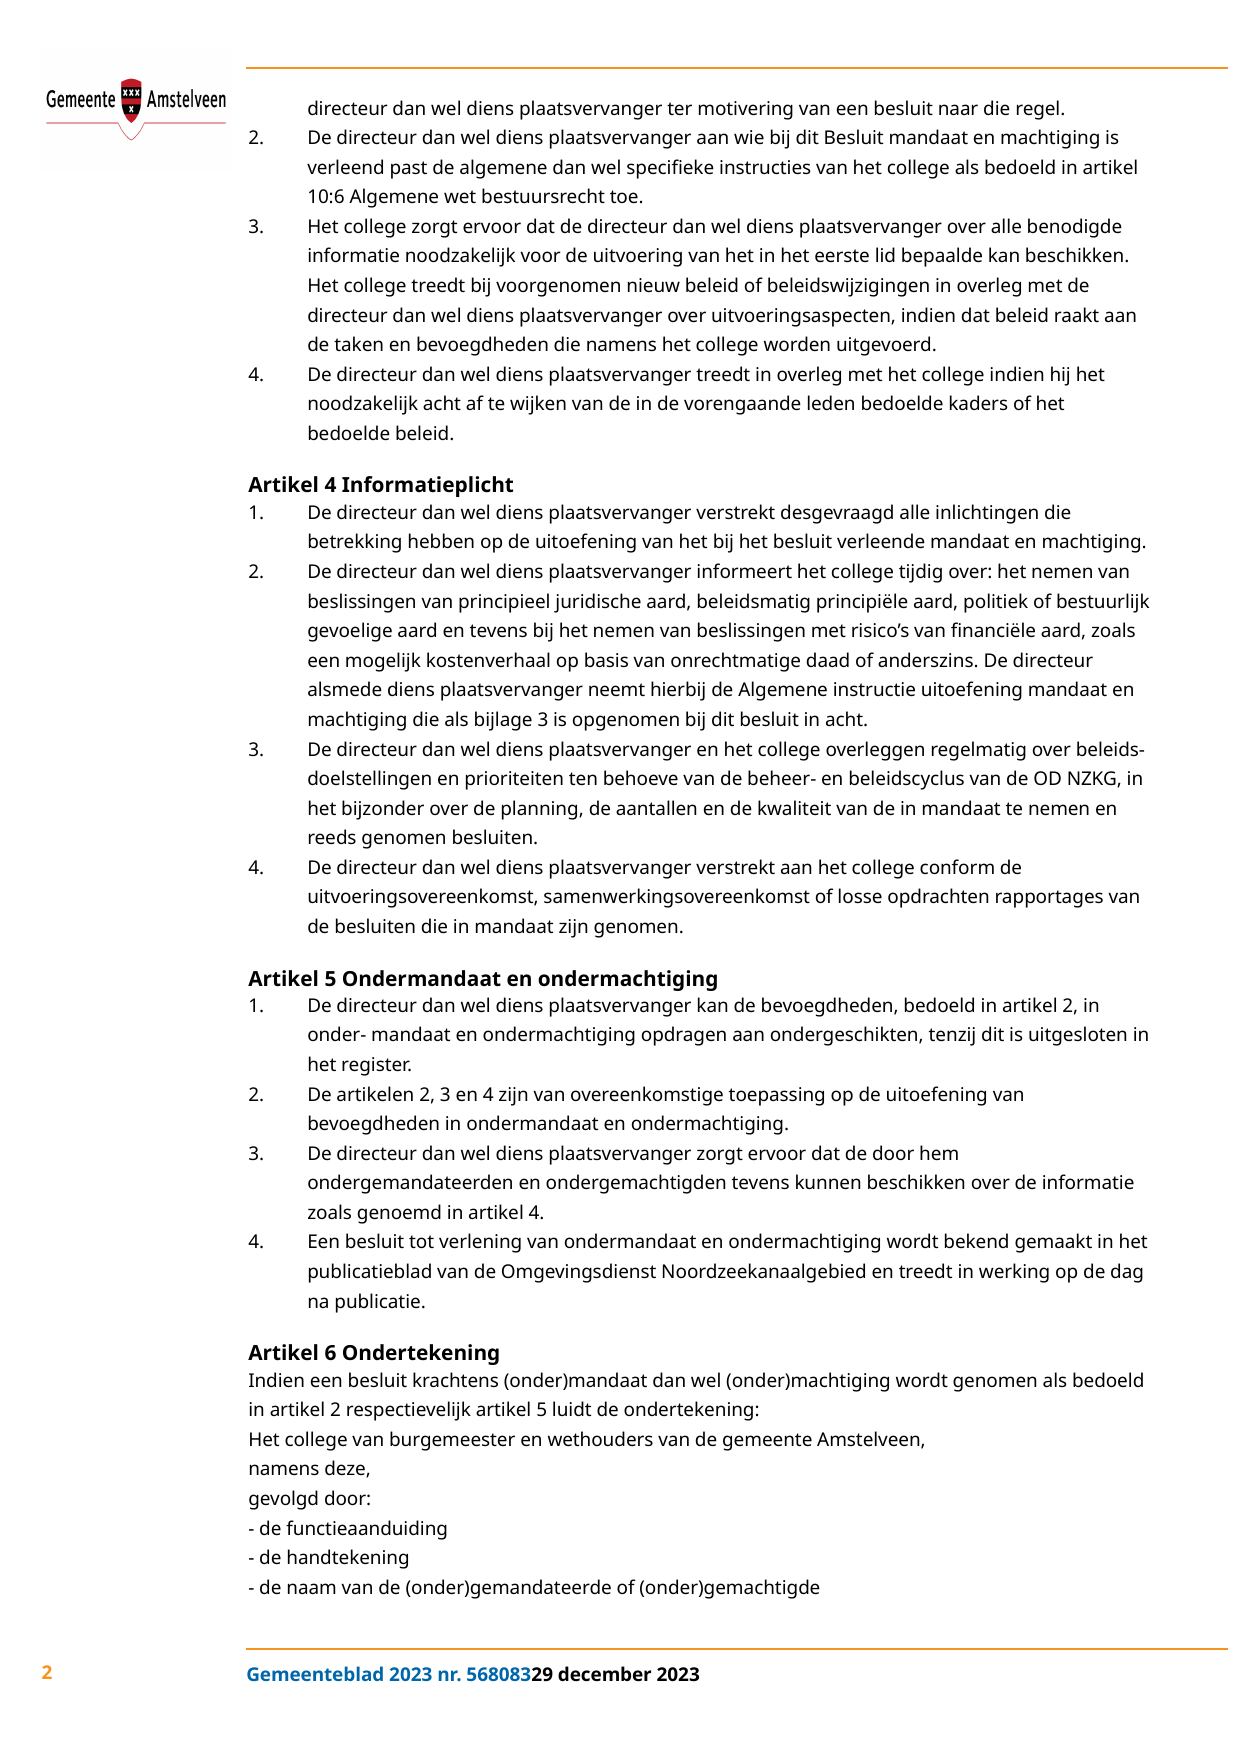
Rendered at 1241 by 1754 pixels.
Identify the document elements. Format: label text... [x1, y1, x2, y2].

list De directeur dan wel diens plaatsvervanger verstrekt aan het college conform de uitvoeringsovereenkomst, samenwerkingsovereenkomst of losse opdrachten rapportages van de besluiten die in mandaat zijn genomen. [248, 854, 1152, 939]
text - de functieaanduiding [248, 1515, 1152, 1540]
list De directeur dan wel diens plaatsvervanger en het college overleggen regelmatig over beleids- doelstellingen en prioriteiten ten behoeve van de beheer- en beleidscyclus van de OD NZKG, in het bijzonder over de planning, de aantallen en de kwaliteit van de in mandaat te nemen en reeds genomen besluiten. [248, 736, 1152, 850]
text namens deze, [248, 1456, 1152, 1481]
list De directeur dan wel diens plaatsvervanger treedt in overleg met het college indien hij het noodzakelijk acht af te wijken van de in de vorengaande leden bedoelde kaders of het bedoelde beleid. [248, 361, 1152, 446]
list De directeur dan wel diens plaatsvervanger informeert het college tijdig over: het nemen van beslissingen van principieel juridische aard, beleidsmatig principiële aard, politiek of bestuurlijk gevoelige aard en tevens bij het nemen van beslissingen met risico’s van financiële aard, zoals een mogelijk kostenverhaal op basis van onrechtmatige daad of anderszins. De directeur alsmede diens plaatsvervanger neemt hierbij de Algemene instructie uitoefening mandaat en machtiging die als bijlage 3 is opgenomen bij dit besluit in acht. [248, 558, 1152, 732]
list De directeur dan wel diens plaatsvervanger kan de bevoegdheden, bedoeld in artikel 2, in onder- mandaat en ondermachtiging opdragen aan ondergeschikten, tenzij dit is uitgesloten in het register. [248, 992, 1152, 1077]
text Artikel 5 Ondermandaat en ondermachtiging [248, 964, 1152, 992]
list De directeur dan wel diens plaatsvervanger verstrekt desgevraagd alle inlichtingen die betrekking hebben op de uitoefening van het bij het besluit verleende mandaat en machtiging. [248, 499, 1152, 554]
list directeur dan wel diens plaatsvervanger ter motivering van een besluit naar die regel. [248, 95, 1152, 121]
text gevolgd door: [248, 1485, 1152, 1511]
list De artikelen 2, 3 en 4 zijn van overeenkomstige toepassing op de uitoefening van bevoegdheden in ondermandaat en ondermachtiging. [248, 1081, 1152, 1136]
list Het college zorgt ervoor dat de directeur dan wel diens plaatsvervanger over alle benodigde informatie noodzakelijk voor de uitvoering van het in het eerste lid bepaalde kan beschikken. Het college treedt bij voorgenomen nieuw beleid of beleidswijzigingen in overleg met de directeur dan wel diens plaatsvervanger over uitvoeringsaspecten, indien dat beleid raakt aan de taken en bevoegdheden die namens het college worden uitgevoerd. [248, 213, 1152, 357]
list De directeur dan wel diens plaatsvervanger zorgt ervoor dat de door hem ondergemandateerden en ondergemachtigden tevens kunnen beschikken over de informatie zoals genoemd in artikel 4. [248, 1140, 1152, 1225]
list Een besluit tot verlening van ondermandaat en ondermachtiging wordt bekend gemaakt in het publicatieblad van de Omgevingsdienst Noordzeekanaalgebied en treedt in werking op de dag na publicatie. [248, 1229, 1152, 1314]
text - de handtekening [248, 1544, 1152, 1570]
text Artikel 6 Ondertekening [248, 1338, 1152, 1367]
list De directeur dan wel diens plaatsvervanger aan wie bij dit Besluit mandaat en machtiging is verleend past de algemene dan wel specifieke instructies van het college als bedoeld in artikel 10:6 Algemene wet bestuursrecht toe. [248, 124, 1152, 209]
text Indien een besluit krachtens (onder)mandaat dan wel (onder)machtiging wordt genomen als bedoeld in artikel 2 respectievelijk artikel 5 luidt de ondertekening: [248, 1367, 1152, 1422]
picture [41, 47, 231, 172]
text Het college van burgemeester en wethouders van de gemeente Amstelveen, [248, 1426, 1152, 1452]
text - de naam van de (onder)gemandateerde of (onder)gemachtigde [248, 1574, 1152, 1599]
text Artikel 4 Informatieplicht [248, 471, 1152, 499]
